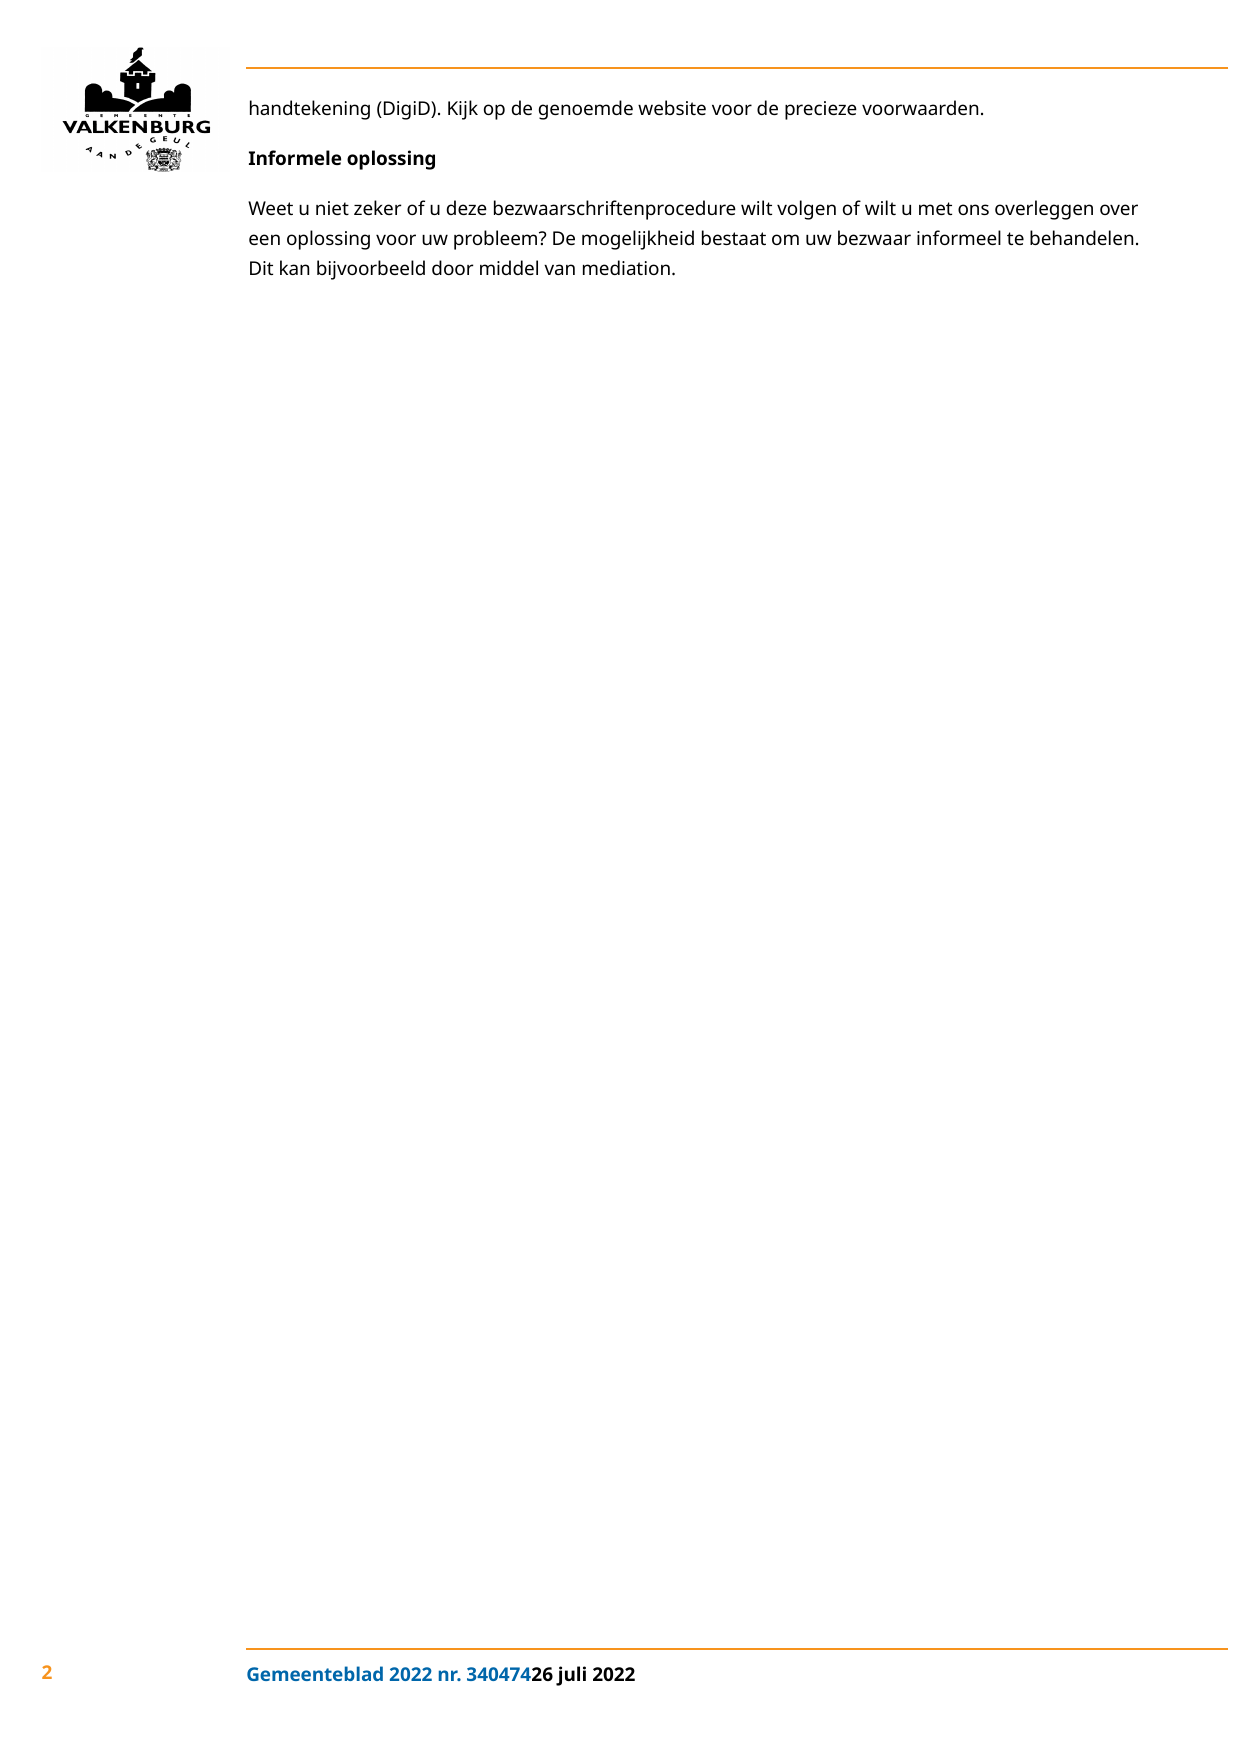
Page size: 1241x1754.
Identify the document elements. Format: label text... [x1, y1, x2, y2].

picture [41, 47, 231, 172]
text Informele oplossing [248, 145, 1152, 171]
text Weet u niet zeker of u deze bezwaarschriftenprocedure wilt volgen of wilt u met ons overleggen over een oplossing voor uw probleem? De mogelijkheid bestaat om uw bezwaar informeel te behandelen. Dit kan bijvoorbeeld door middel van mediation. [248, 196, 1152, 281]
text handtekening (DigiD). Kijk op de genoemde website voor de precieze voorwaarden. [248, 95, 1152, 121]
